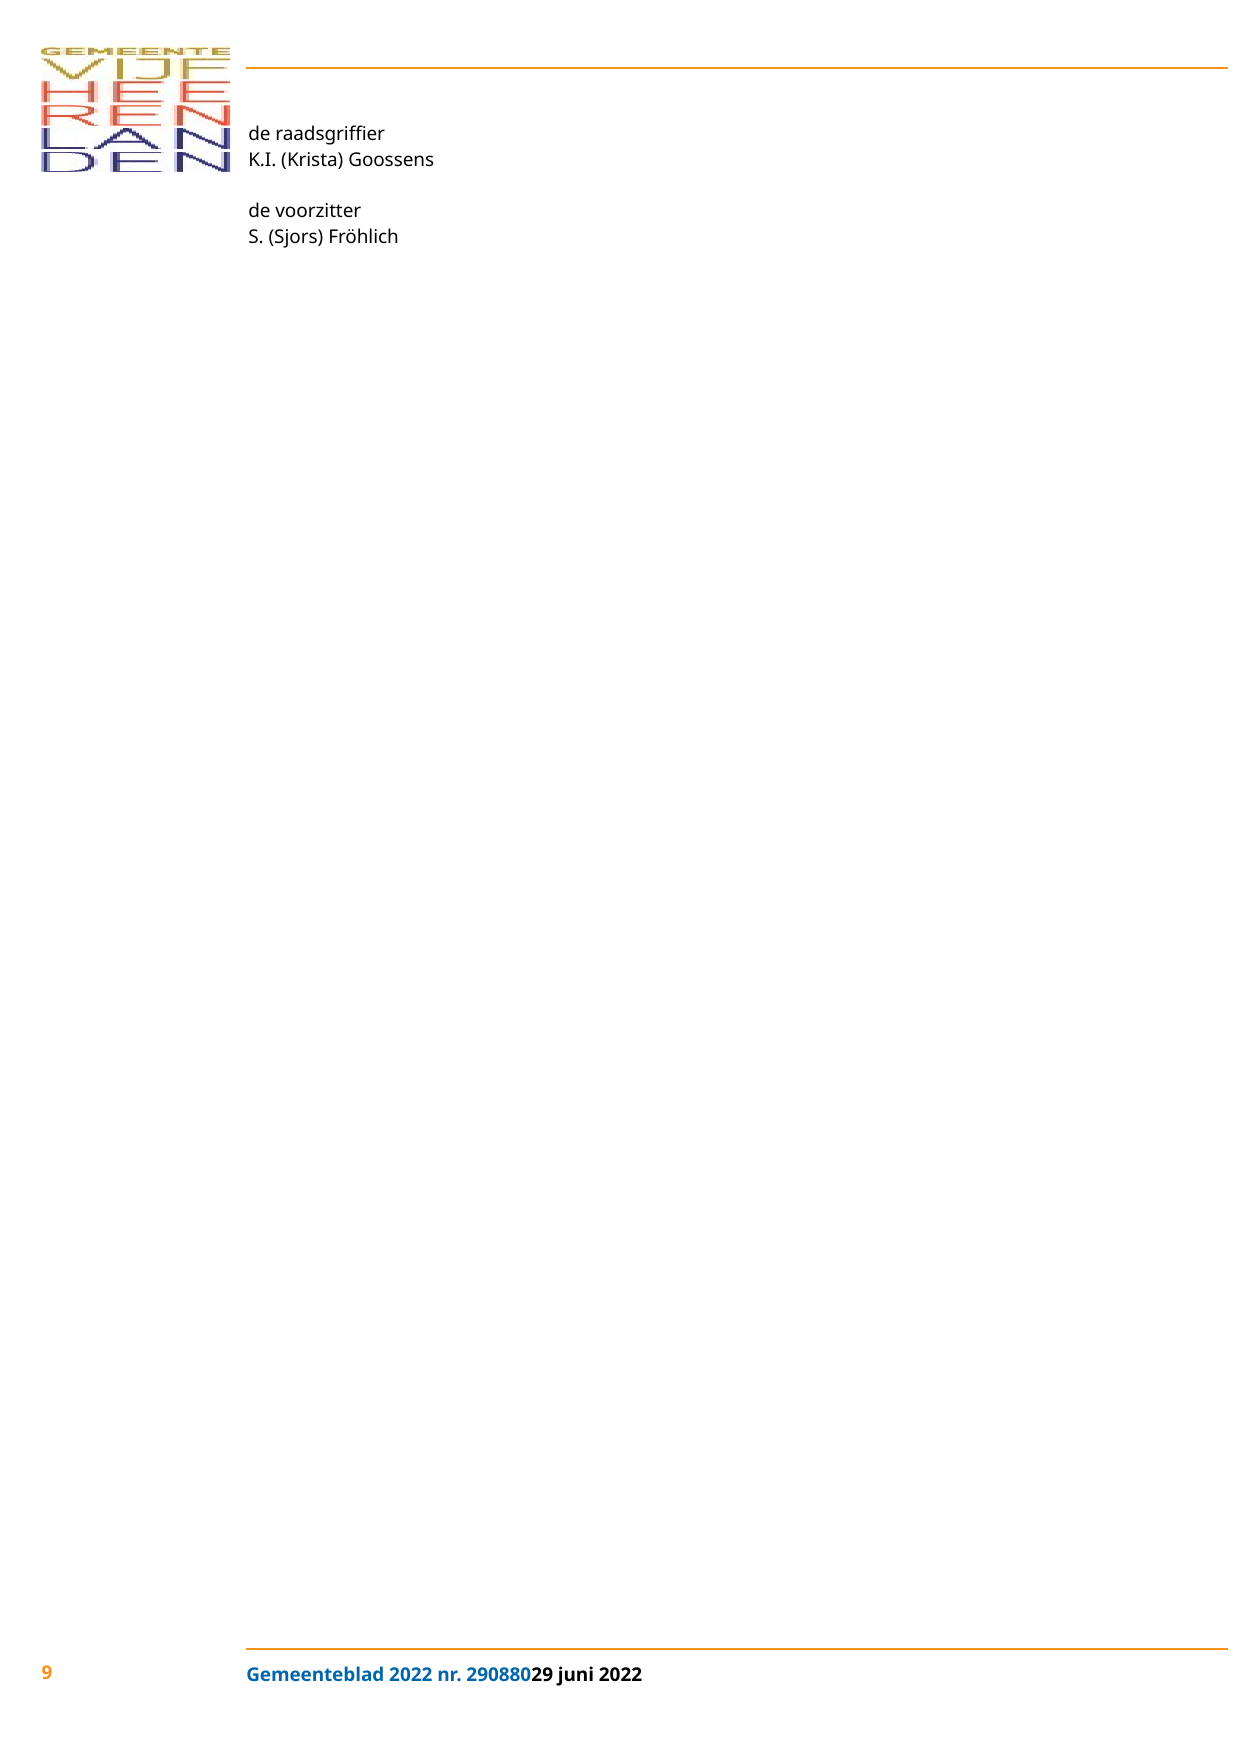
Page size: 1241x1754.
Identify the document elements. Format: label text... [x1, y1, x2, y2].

text K.I. (Krista) Goossens [248, 146, 1152, 172]
text de voorzitter [248, 198, 1152, 223]
picture [41, 47, 231, 172]
text de raadsgriffier [248, 121, 1152, 146]
text S. (Sjors) Fröhlich [248, 223, 1152, 249]
